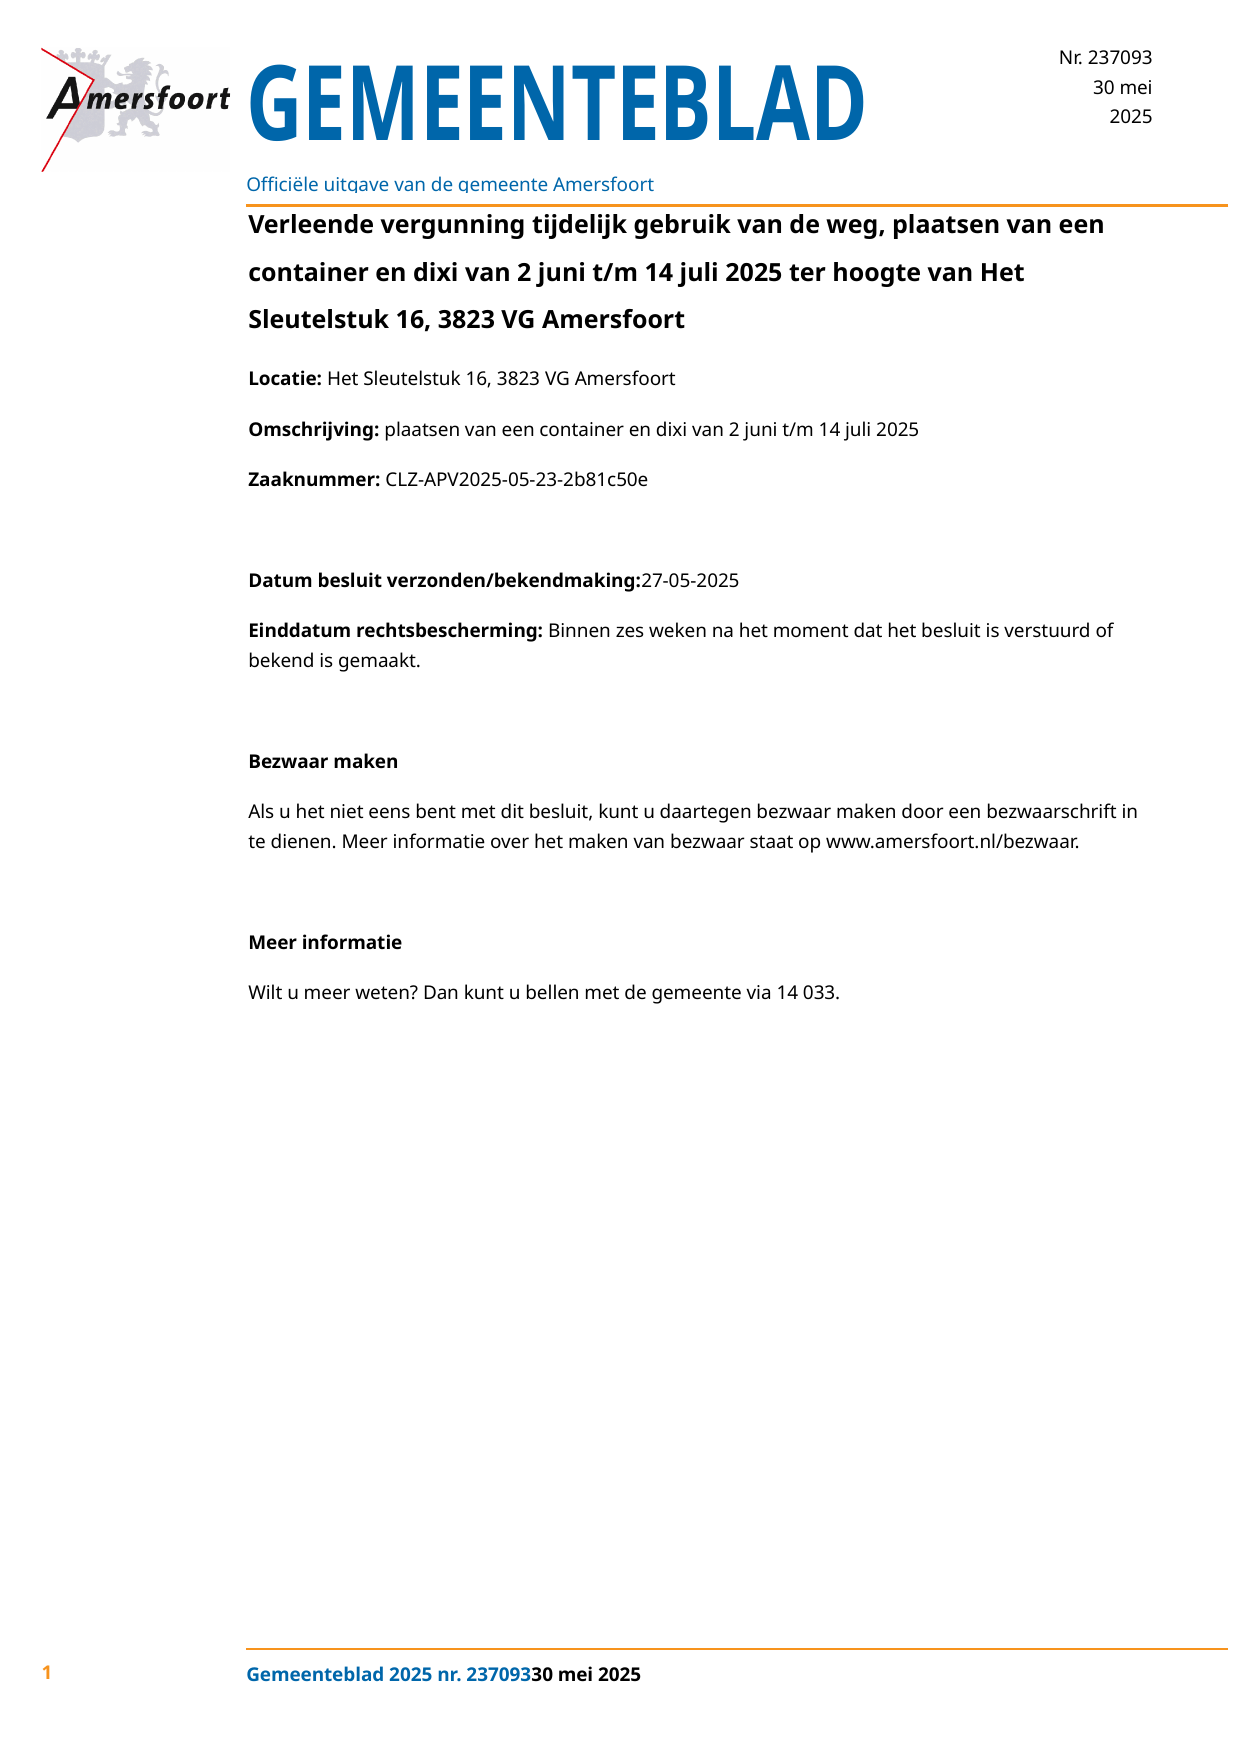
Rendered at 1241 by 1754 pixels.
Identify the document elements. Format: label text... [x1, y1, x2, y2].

text Einddatum rechtsbescherming: Binnen zes weken na het moment dat het besluit is verstuurd of bekend is gemaakt. [248, 618, 1152, 673]
text Wilt u meer weten? Dan kunt u bellen met de gemeente via 14 033. [248, 979, 1152, 1005]
text Omschrijving: plaatsen van een container en dixi van 2 juni t/m 14 juli 2025 [248, 416, 1152, 442]
text Verleende vergunning tijdelijk gebruik van de weg, plaatsen van een container en dixi van 2 juni t/m 14 juli 2025 ter hoogte van Het Sleutelstuk 16, 3823 VG Amersfoort [248, 207, 1152, 336]
text Bezwaar maken [248, 748, 1152, 774]
text Locatie: Het Sleutelstuk 16, 3823 VG Amersfoort [248, 366, 1152, 391]
picture [41, 47, 231, 172]
text Datum besluit verzonden/bekendmaking:27-05-2025 [248, 567, 1152, 593]
text Zaaknummer: CLZ-APV2025-05-23-2b81c50e [248, 466, 1152, 492]
text Als u het niet eens bent met dit besluit, kunt u daartegen bezwaar maken door een bezwaarschrift in te dienen. Meer informatie over het maken van bezwaar staat op www.amersfoort.nl/bezwaar. [248, 798, 1152, 854]
text Meer informatie [248, 929, 1152, 954]
